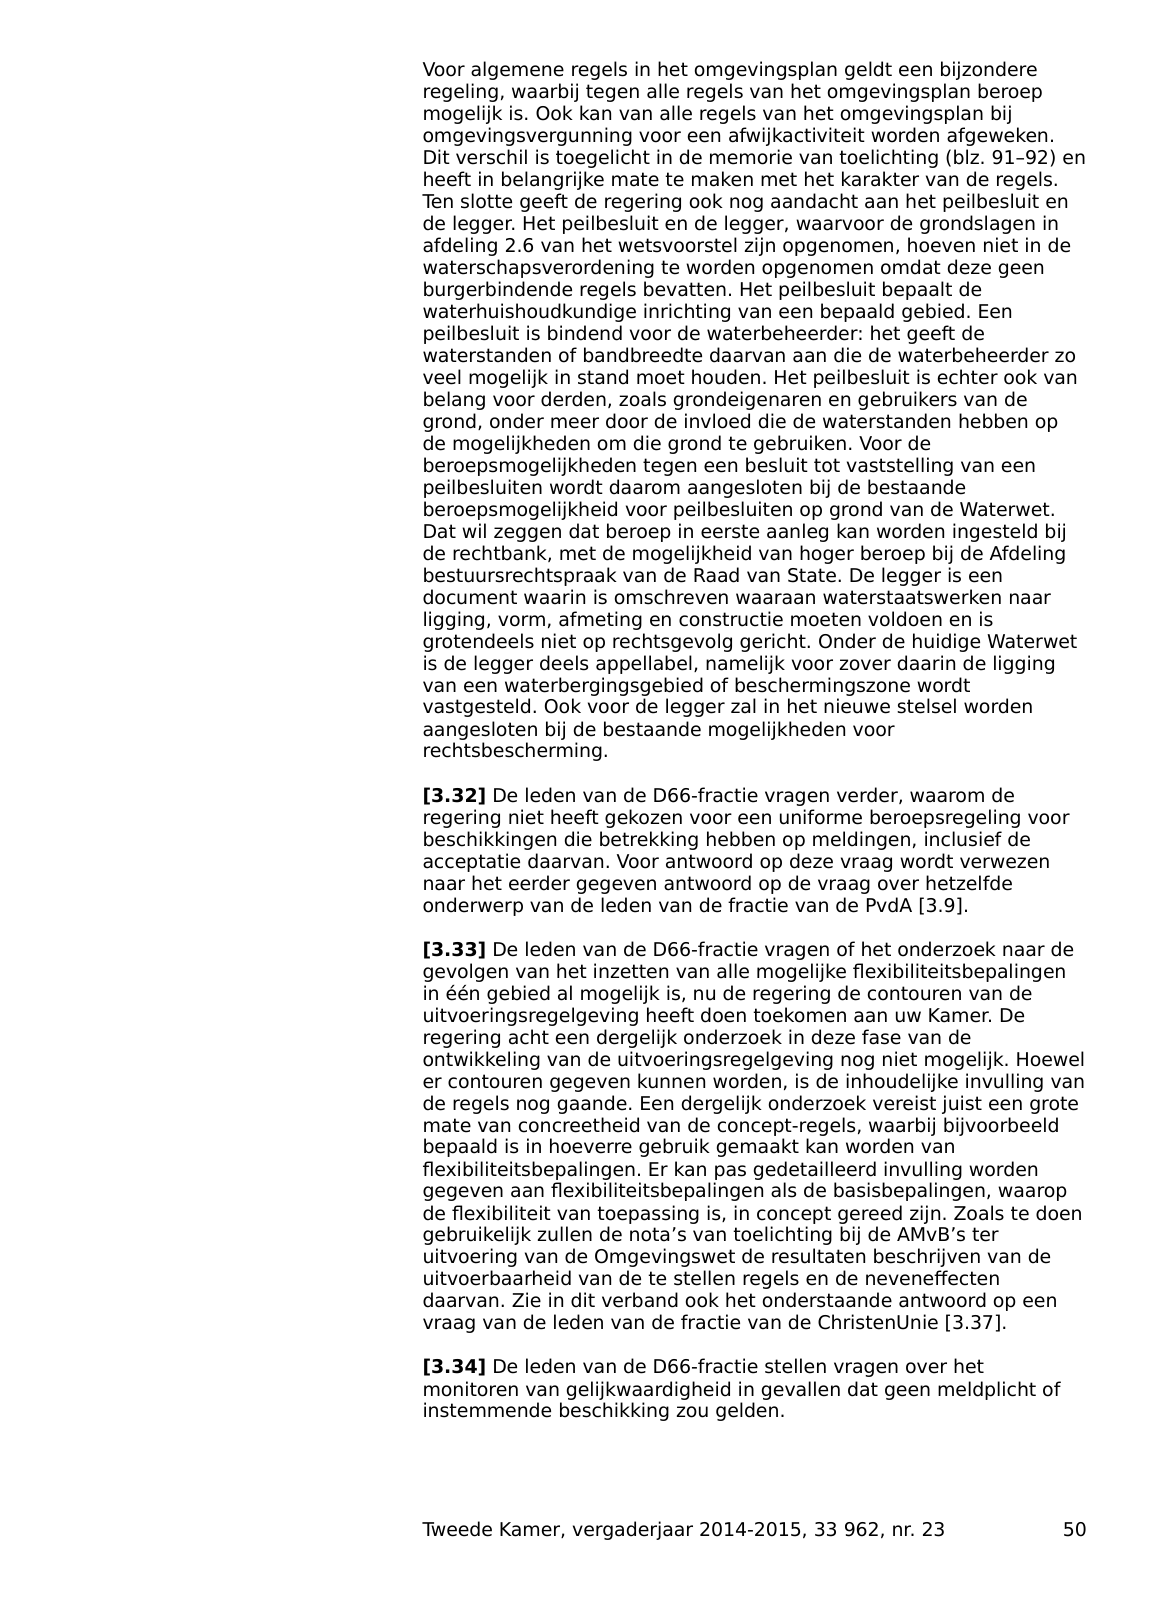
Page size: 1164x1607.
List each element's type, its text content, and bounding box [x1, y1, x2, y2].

text [3.34] De leden van de D66-fractie stellen vragen over het monitoren van gelijkwaardigheid in gevallen dat geen meldplicht of instemmende beschikking zou gelden. [422, 1356, 1087, 1422]
text [3.33] De leden van de D66-fractie vragen of het onderzoek naar de gevolgen van het inzetten van alle mogelijke flexibiliteitsbepalingen in één gebied al mogelijk is, nu de regering de contouren van de uitvoeringsregelgeving heeft doen toekomen aan uw Kamer. De regering acht een dergelijk onderzoek in deze fase van de ontwikkeling van de uitvoeringsregelgeving nog niet mogelijk. Hoewel er contouren gegeven kunnen worden, is de inhoudelijke invulling van de regels nog gaande. Een dergelijk onderzoek vereist juist een grote mate van concreetheid van de concept-regels, waarbij bijvoorbeeld bepaald is in hoeverre gebruik gemaakt kan worden van flexibiliteitsbepalingen. Er kan pas gedetailleerd invulling worden gegeven aan flexibiliteitsbepalingen als de basisbepalingen, waarop de flexibiliteit van toepassing is, in concept gereed zijn. Zoals te doen gebruikelijk zullen de nota’s van toelichting bij de AMvB’s ter uitvoering van de Omgevingswet de resultaten beschrijven van de uitvoerbaarheid van de te stellen regels en de neveneffecten daarvan. Zie in dit verband ook het onderstaande antwoord op een vraag van de leden van de fractie van de ChristenUnie [3.37]. [422, 939, 1087, 1334]
text [3.32] De leden van de D66-fractie vragen verder, waarom de regering niet heeft gekozen voor een uniforme beroepsregeling voor beschikkingen die betrekking hebben op meldingen, inclusief de acceptatie daarvan. Voor antwoord op deze vraag wordt verwezen naar het eerder gegeven antwoord op de vraag over hetzelfde onderwerp van de leden van de fractie van de PvdA [3.9]. [422, 784, 1087, 916]
text Ten slotte geeft de regering ook nog aandacht aan het peilbesluit en de legger. Het peilbesluit en de legger, waarvoor de grondslagen in afdeling 2.6 van het wetsvoorstel zijn opgenomen, hoeven niet in de waterschapsverordening te worden opgenomen omdat deze geen burgerbindende regels bevatten. Het peilbesluit bepaalt de waterhuishoudkundige inrichting van een bepaald gebied. Een peilbesluit is bindend voor de waterbeheerder: het geeft de waterstanden of bandbreedte daarvan aan die de waterbeheerder zo veel mogelijk in stand moet houden. Het peilbesluit is echter ook van belang voor derden, zoals grondeigenaren en gebruikers van de grond, onder meer door de invloed die de waterstanden hebben op de mogelijkheden om die grond te gebruiken. Voor de beroepsmogelijkheden tegen een besluit tot vaststelling van een peilbesluiten wordt daarom aangesloten bij de bestaande beroepsmogelijkheid voor peilbesluiten op grond van de Waterwet. Dat wil zeggen dat beroep in eerste aanleg kan worden ingesteld bij de rechtbank, met de mogelijkheid van hoger beroep bij de Afdeling bestuursrechtspraak van de Raad van State. De legger is een document waarin is omschreven waaraan waterstaatswerken naar ligging, vorm, afmeting en constructie moeten voldoen en is grotendeels niet op rechtsgevolg gericht. Onder de huidige Waterwet is de legger deels appellabel, namelijk voor zover daarin de ligging van een waterbergingsgebied of beschermingszone wordt vastgesteld. Ook voor de legger zal in het nieuwe stelsel worden aangesloten bij de bestaande mogelijkheden voor rechtsbescherming. [422, 191, 1087, 762]
text Voor algemene regels in het omgevingsplan geldt een bijzondere regeling, waarbij tegen alle regels van het omgevingsplan beroep mogelijk is. Ook kan van alle regels van het omgevingsplan bij omgevingsvergunning voor een afwijkactiviteit worden afgeweken. Dit verschil is toegelicht in de memorie van toelichting (blz. 91–92) en heeft in belangrijke mate te maken met het karakter van de regels. [422, 59, 1087, 191]
